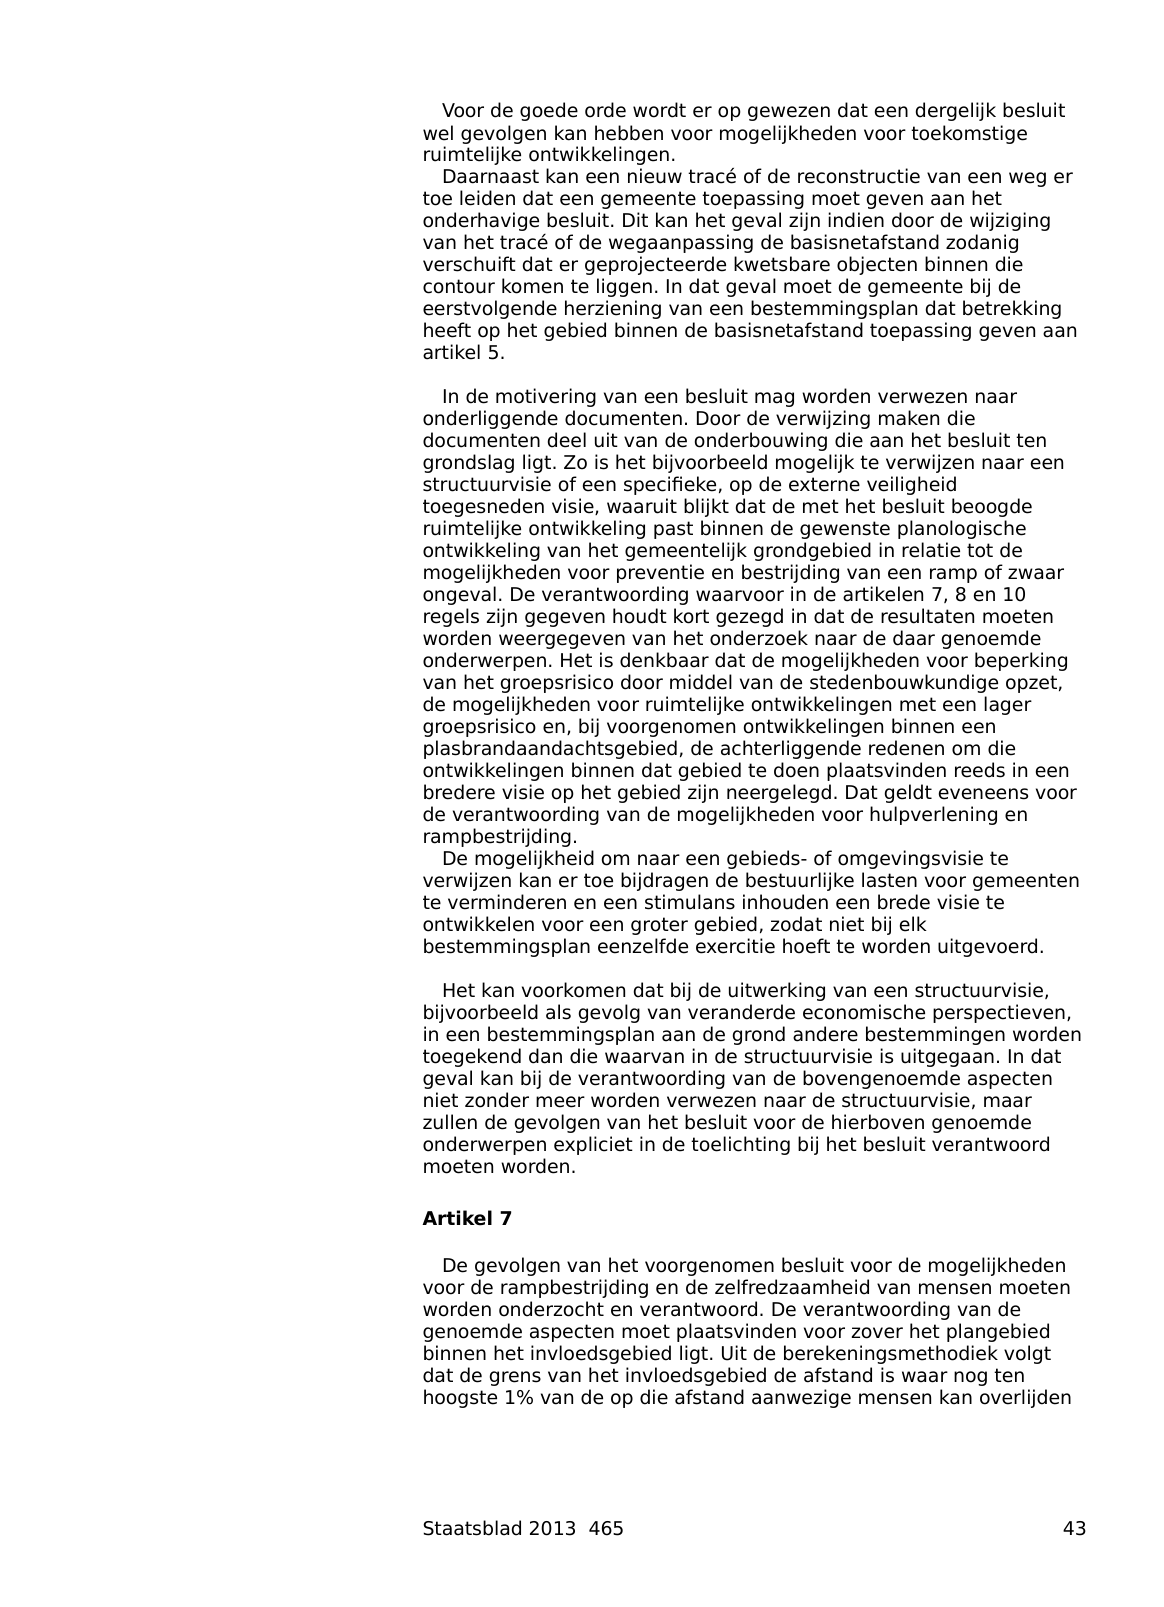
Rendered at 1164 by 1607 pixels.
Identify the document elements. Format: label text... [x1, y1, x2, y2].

text In de motivering van een besluit mag worden verwezen naar onderliggende documenten. Door de verwijzing maken die documenten deel uit van de onderbouwing die aan het besluit ten grondslag ligt. Zo is het bijvoorbeeld mogelijk te verwijzen naar een structuurvisie of een specifieke, op de externe veiligheid toegesneden visie, waaruit blijkt dat de met het besluit beoogde ruimtelijke ontwikkeling past binnen de gewenste planologische ontwikkeling van het gemeentelijk grondgebied in relatie tot de mogelijkheden voor preventie en bestrijding van een ramp of zwaar ongeval. De verantwoording waarvoor in de artikelen 7, 8 en 10 regels zijn gegeven houdt kort gezegd in dat de resultaten moeten worden weergegeven van het onderzoek naar de daar genoemde onderwerpen. Het is denkbaar dat de mogelijkheden voor beperking van het groepsrisico door middel van de stedenbouwkundige opzet, de mogelijkheden voor ruimtelijke ontwikkelingen met een lager groepsrisico en, bij voorgenomen ontwikkelingen binnen een plasbrandaandachtsgebied, de achterliggende redenen om die ontwikkelingen binnen dat gebied te doen plaatsvinden reeds in een bredere visie op het gebied zijn neergelegd. Dat geldt eveneens voor de verantwoording van de mogelijkheden voor hulpverlening en rampbestrijding. [422, 386, 1087, 848]
text De gevolgen van het voorgenomen besluit voor de mogelijkheden voor de rampbestrijding en de zelfredzaamheid van mensen moeten worden onderzocht en verantwoord. De verantwoording van de genoemde aspecten moet plaatsvinden voor zover het plangebied binnen het invloedsgebied ligt. Uit de berekeningsmethodiek volgt dat de grens van het invloedsgebied de afstand is waar nog ten hoogste 1% van de op die afstand aanwezige mensen kan overlijden [422, 1255, 1087, 1409]
text Voor de goede orde wordt er op gewezen dat een dergelijk besluit wel gevolgen kan hebben voor mogelijkheden voor toekomstige ruimtelijke ontwikkelingen. [422, 100, 1087, 166]
text De mogelijkheid om naar een gebieds- of omgevingsvisie te verwijzen kan er toe bijdragen de bestuurlijke lasten voor gemeenten te verminderen en een stimulans inhouden een brede visie te ontwikkelen voor een groter gebied, zodat niet bij elk bestemmingsplan eenzelfde exercitie hoeft te worden uitgevoerd. [422, 848, 1087, 958]
subtitle Artikel 7 [422, 1208, 1087, 1230]
text Daarnaast kan een nieuw tracé of de reconstructie van een weg er toe leiden dat een gemeente toepassing moet geven aan het onderhavige besluit. Dit kan het geval zijn indien door de wijziging van het tracé of de wegaanpassing de basisnetafstand zodanig verschuift dat er geprojecteerde kwetsbare objecten binnen die contour komen te liggen. In dat geval moet de gemeente bij de eerstvolgende herziening van een bestemmingsplan dat betrekking heeft op het gebied binnen de basisnetafstand toepassing geven aan artikel 5. [422, 166, 1087, 364]
text Het kan voorkomen dat bij de uitwerking van een structuurvisie, bijvoorbeeld als gevolg van veranderde economische perspectieven, in een bestemmingsplan aan de grond andere bestemmingen worden toegekend dan die waarvan in de structuurvisie is uitgegaan. In dat geval kan bij de verantwoording van de bovengenoemde aspecten niet zonder meer worden verwezen naar de structuurvisie, maar zullen de gevolgen van het besluit voor de hierboven genoemde onderwerpen expliciet in de toelichting bij het besluit verantwoord moeten worden. [422, 980, 1087, 1178]
